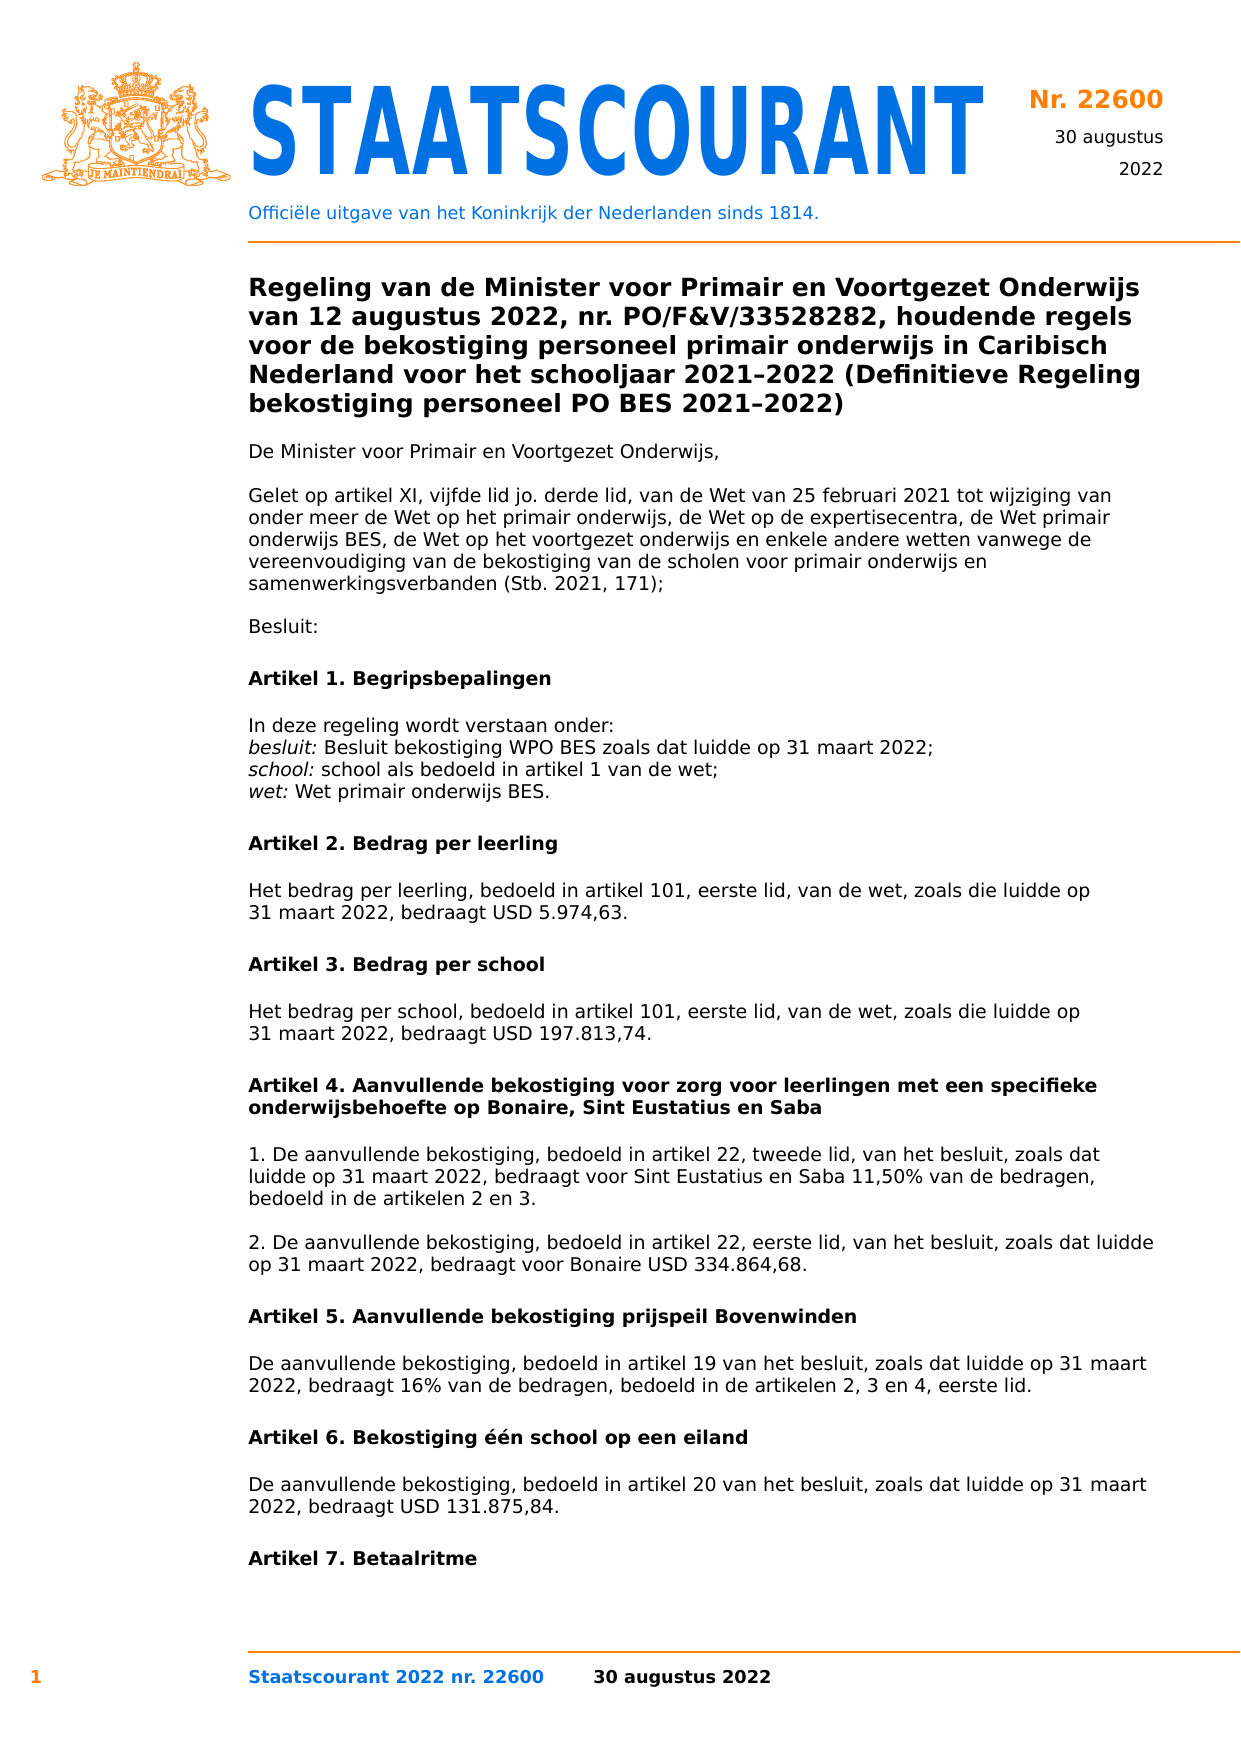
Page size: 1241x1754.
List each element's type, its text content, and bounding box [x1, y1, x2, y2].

table_cell Officiële uitgave van het Koninkrijk der Nederlanden sinds 1814. [248, 203, 1240, 241]
text De aanvullende bekostiging, bedoeld in artikel 19 van het besluit, zoals dat luidde op 31 maart 2022, bedraagt 16% van de bedragen, bedoeld in de artikelen 2, 3 en 4, eerste lid. [248, 1353, 1163, 1397]
text Gelet op artikel XI, vijfde lid jo. derde lid, van de Wet van 25 februari 2021 tot wijziging van onder meer de Wet op het primair onderwijs, de Wet op de expertisecentra, de Wet primair onderwijs BES, de Wet op het voortgezet onderwijs en enkele andere wetten vanwege de vereenvoudiging van de bekostiging van de scholen voor primair onderwijs en samenwerkingsverbanden (Stb. 2021, 171); [248, 484, 1163, 594]
table_cell 30 augustus [998, 121, 1240, 153]
text De Minister voor Primair en Voortgezet Onderwijs, [248, 441, 1163, 463]
text Het bedrag per leerling, bedoeld in artikel 101, eerste lid, van de wet, zoals die luidde op 31 maart 2022, bedraagt USD 5.974,63. [248, 880, 1163, 924]
table_cell 2022 [998, 153, 1240, 203]
subtitle Artikel 4. Aanvullende bekostiging voor zorg voor leerlingen met een specifieke onderwijsbehoefte op Bonaire, Sint Eustatius en Saba [248, 1075, 1163, 1119]
subtitle Artikel 2. Bedrag per leerling [248, 833, 1163, 855]
text 2. De aanvullende bekostiging, bedoeld in artikel 22, eerste lid, van het besluit, zoals dat luidde op 31 maart 2022, bedraagt voor Bonaire USD 334.864,68. [248, 1232, 1163, 1276]
text De aanvullende bekostiging, bedoeld in artikel 20 van het besluit, zoals dat luidde op 31 maart 2022, bedraagt USD 131.875,84. [248, 1474, 1163, 1518]
subtitle Artikel 5. Aanvullende bekostiging prijspeil Bovenwinden [248, 1306, 1163, 1328]
text school: school als bedoeld in artikel 1 van de wet; [248, 759, 1163, 781]
subtitle Artikel 7. Betaalritme [248, 1548, 1163, 1570]
text In deze regeling wordt verstaan onder: [248, 715, 1163, 737]
subtitle Artikel 3. Bedrag per school [248, 954, 1163, 976]
text 1. De aanvullende bekostiging, bedoeld in artikel 22, tweede lid, van het besluit, zoals dat luidde op 31 maart 2022, bedraagt voor Sint Eustatius en Saba 11,50% van de bedragen, bedoeld in de artikelen 2 en 3. [248, 1144, 1163, 1210]
subtitle Regeling van de Minister voor Primair en Voortgezet Onderwijs van 12 augustus 2022, nr. PO/F&V/33528282, houdende regels voor de bekostiging personeel primair onderwijs in Caribisch Nederland voor het schooljaar 2021–2022 (Definitieve Regeling bekostiging personeel PO BES 2021–2022) [248, 273, 1163, 419]
table_header [25, 62, 248, 241]
text Besluit: [248, 616, 1163, 638]
text besluit: Besluit bekostiging WPO BES zoals dat luidde op 31 maart 2022; [248, 737, 1163, 759]
table_header Nr. 22600 [998, 62, 1240, 121]
picture [41, 62, 231, 186]
text Het bedrag per school, bedoeld in artikel 101, eerste lid, van de wet, zoals die luidde op 31 maart 2022, bedraagt USD 197.813,74. [248, 1001, 1163, 1045]
subtitle Artikel 1. Begripsbepalingen [248, 668, 1163, 690]
text wet: Wet primair onderwijs BES. [248, 781, 1163, 803]
table_header STAATSCOURANT [248, 62, 998, 203]
subtitle Artikel 6. Bekostiging één school op een eiland [248, 1427, 1163, 1449]
